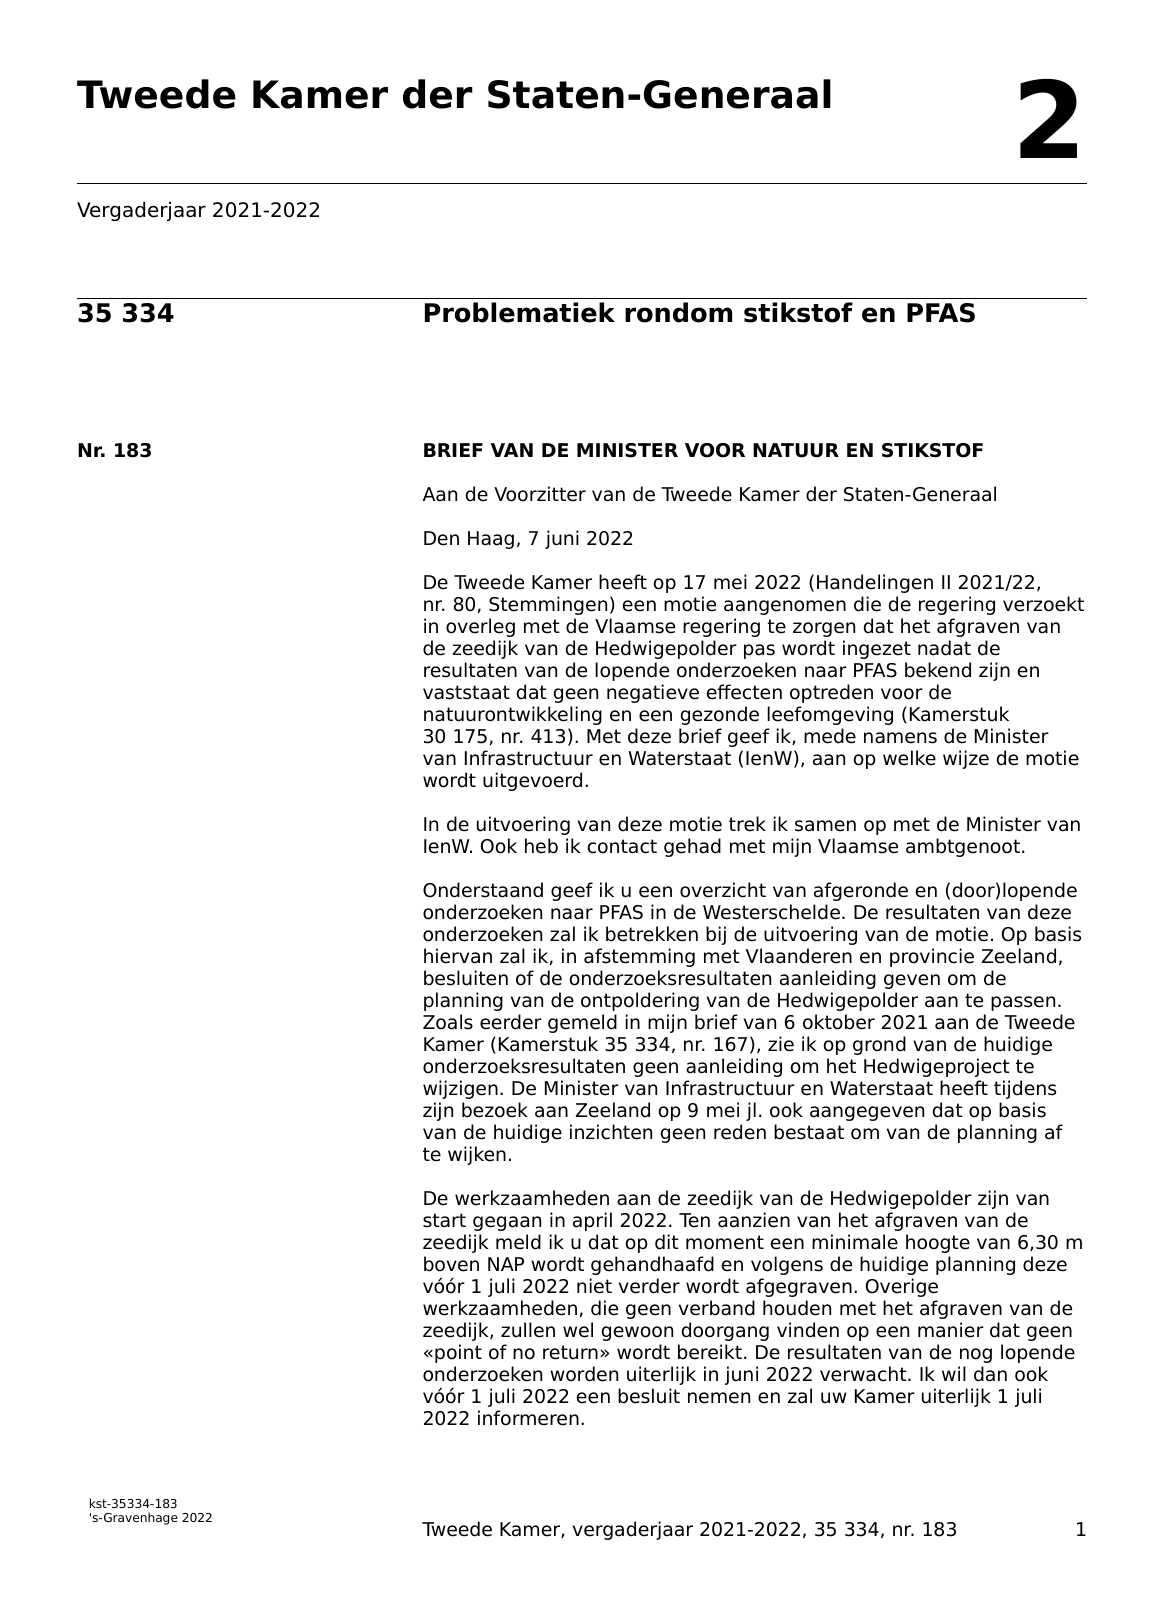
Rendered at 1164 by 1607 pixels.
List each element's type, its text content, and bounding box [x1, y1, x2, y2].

subtitle 35 334 Problematiek rondom stikstof en PFAS [77, 299, 1087, 329]
table_header Tweede Kamer der Staten-Generaal [77, 59, 886, 183]
text In de uitvoering van deze motie trek ik samen op met de Minister van IenW. Ook heb ik contact gehad met mijn Vlaamse ambtgenoot. [422, 814, 1087, 858]
table_header 2 [886, 59, 1087, 183]
text Den Haag, 7 juni 2022 [422, 528, 1087, 550]
text Onderstaand geef ik u een overzicht van afgeronde en (door)lopende onderzoeken naar PFAS in de Westerschelde. De resultaten van deze onderzoeken zal ik betrekken bij de uitvoering van de motie. Op basis hiervan zal ik, in afstemming met Vlaanderen en provincie Zeeland, besluiten of de onderzoeksresultaten aanleiding geven om de planning van de ontpoldering van de Hedwigepolder aan te passen. Zoals eerder gemeld in mijn brief van 6 oktober 2021 aan de Tweede Kamer (Kamerstuk 35 334, nr. 167), zie ik op grond van de huidige onderzoeksresultaten geen aanleiding om het Hedwigeproject te wijzigen. De Minister van Infrastructuur en Waterstaat heeft tijdens zijn bezoek aan Zeeland op 9 mei jl. ook aangegeven dat op basis van de huidige inzichten geen reden bestaat om van de planning af te wijken. [422, 880, 1087, 1166]
text De werkzaamheden aan de zeedijk van de Hedwigepolder zijn van start gegaan in april 2022. Ten aanzien van het afgraven van de zeedijk meld ik u dat op dit moment een minimale hoogte van 6,30 m boven NAP wordt gehandhaafd en volgens de huidige planning deze vóór 1 juli 2022 niet verder wordt afgegraven. Overige werkzaamheden, die geen verband houden met het afgraven van de zeedijk, zullen wel gewoon doorgang vinden op een manier dat geen «point of no return» wordt bereikt. De resultaten van de nog lopende onderzoeken worden uiterlijk in juni 2022 verwacht. Ik wil dan ook vóór 1 juli 2022 een besluit nemen en zal uw Kamer uiterlijk 1 juli 2022 informeren. [422, 1188, 1087, 1430]
table_cell Vergaderjaar 2021-2022 [77, 184, 1087, 298]
subtitle Nr. 183 BRIEF VAN DE MINISTER VOOR NATUUR EN STIKSTOF [77, 440, 1087, 462]
text Aan de Voorzitter van de Tweede Kamer der Staten-Generaal [422, 484, 1087, 506]
text 's-Gravenhage 2022 [88, 1511, 323, 1525]
text De Tweede Kamer heeft op 17 mei 2022 (Handelingen II 2021/22, nr. 80, Stemmingen) een motie aangenomen die de regering verzoekt in overleg met de Vlaamse regering te zorgen dat het afgraven van de zeedijk van de Hedwigepolder pas wordt ingezet nadat de resultaten van de lopende onderzoeken naar PFAS bekend zijn en vaststaat dat geen negatieve effecten optreden voor de natuurontwikkeling en een gezonde leefomgeving (Kamerstuk 30 175, nr. 413). Met deze brief geef ik, mede namens de Minister van Infrastructuur en Waterstaat (IenW), aan op welke wijze de motie wordt uitgevoerd. [422, 572, 1087, 792]
text kst-35334-183 [88, 1497, 323, 1511]
